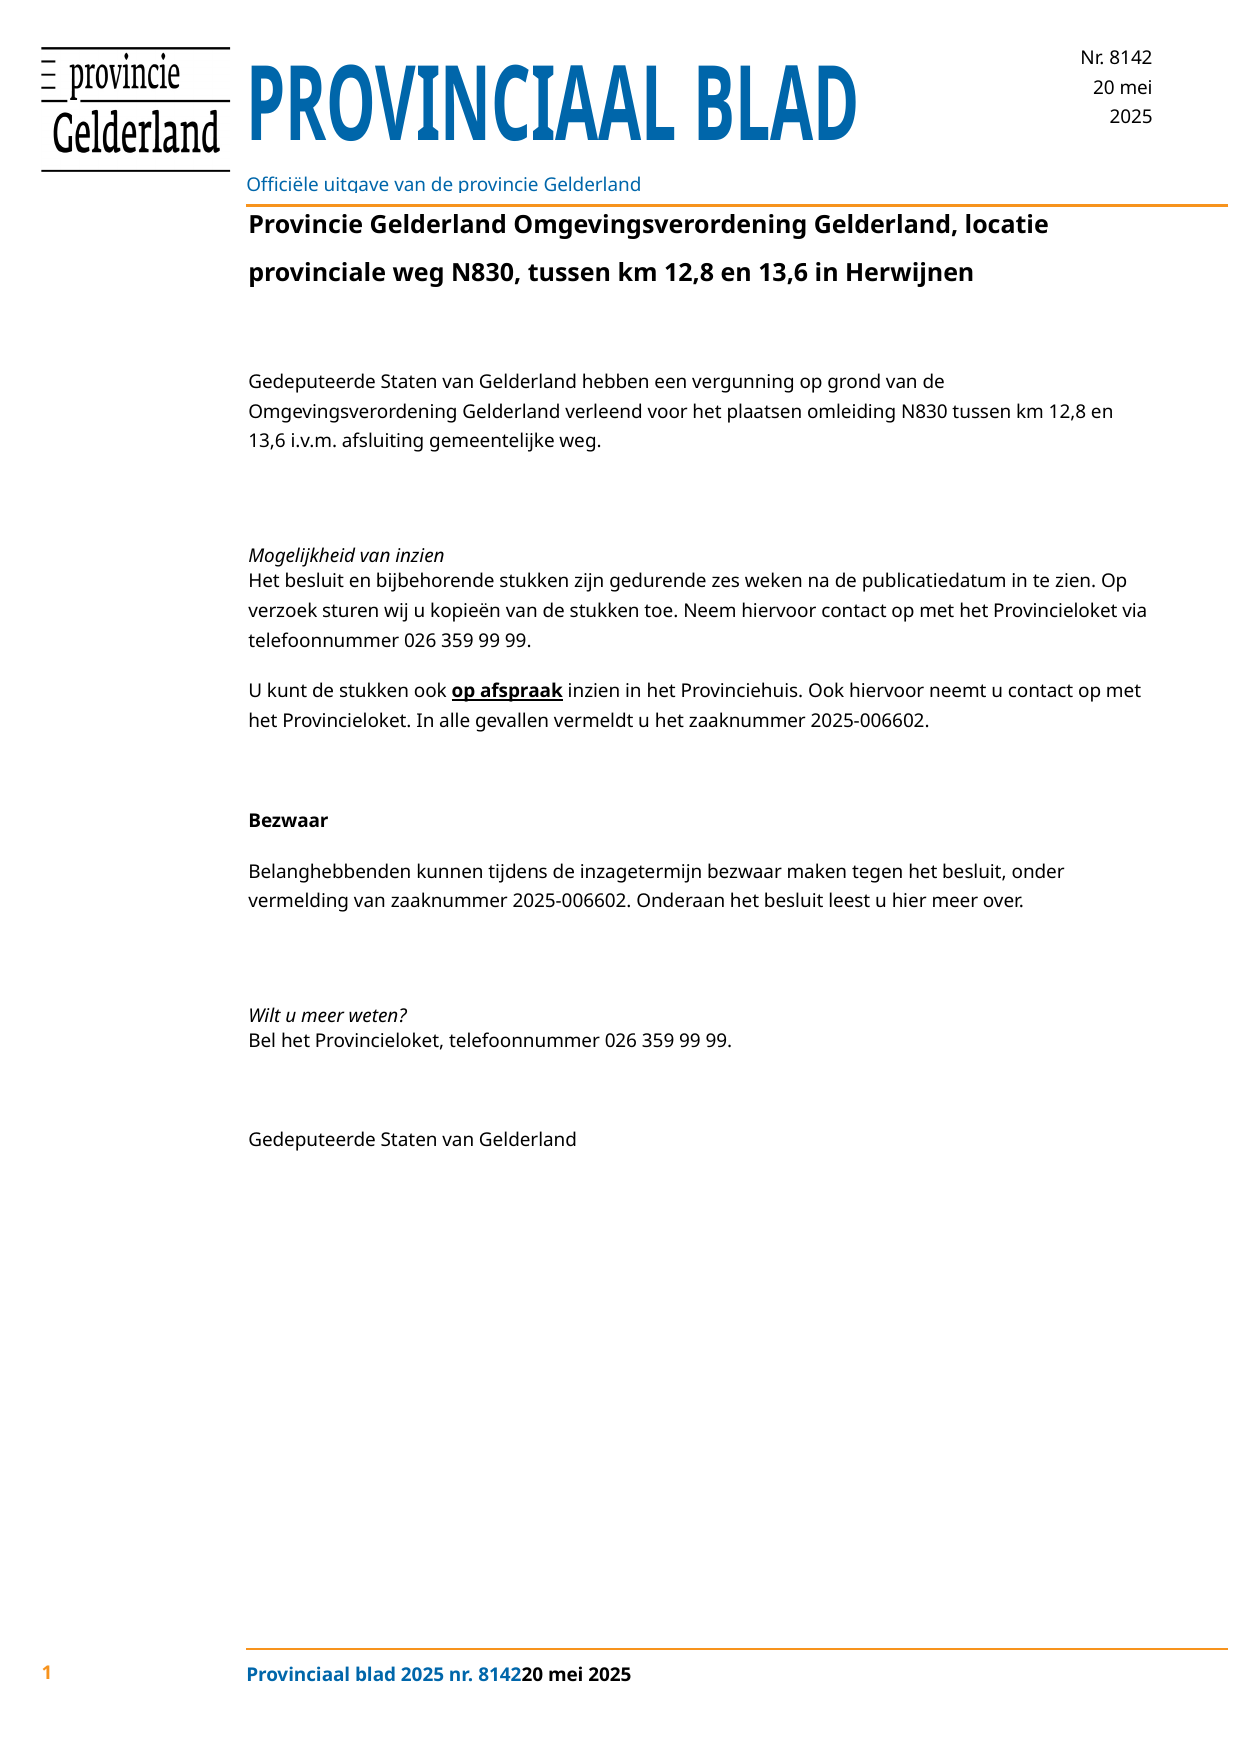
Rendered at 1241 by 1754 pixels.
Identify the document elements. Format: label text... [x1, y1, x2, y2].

text Belanghebbenden kunnen tijdens de inzagetermijn bezwaar maken tegen het besluit, onder vermelding van zaaknummer 2025-006602. Onderaan het besluit leest u hier meer over. [248, 858, 1152, 913]
text Bel het Provincieloket, telefoonnummer 026 359 99 99. [248, 1028, 1152, 1053]
text Gedeputeerde Staten van Gelderland hebben een vergunning op grond van de Omgevingsverordening Gelderland verleend voor het plaatsen omleiding N830 tussen km 12,8 en 13,6 i.v.m. afsluiting gemeentelijke weg. [248, 368, 1152, 453]
text Wilt u meer weten? [248, 1002, 1152, 1028]
text Mogelijkheid van inzien [248, 542, 1152, 568]
text Gedeputeerde Staten van Gelderland [248, 1126, 1152, 1152]
picture [41, 47, 231, 172]
text U kunt de stukken ook op afspraak inzien in het Provinciehuis. Ook hiervoor neemt u contact op met het Provincieloket. In alle gevallen vermeldt u het zaaknummer 2025-006602. [248, 677, 1152, 732]
text Provincie Gelderland Omgevingsverordening Gelderland, locatie provinciale weg N830, tussen km 12,8 en 13,6 in Herwijnen [248, 207, 1152, 288]
text Bezwaar [248, 808, 1152, 833]
text Het besluit en bijbehorende stukken zijn gedurende zes weken na de publicatiedatum in te zien. Op verzoek sturen wij u kopieën van de stukken toe. Neem hiervoor contact op met het Provincieloket via telefoonnummer 026 359 99 99. [248, 568, 1152, 652]
